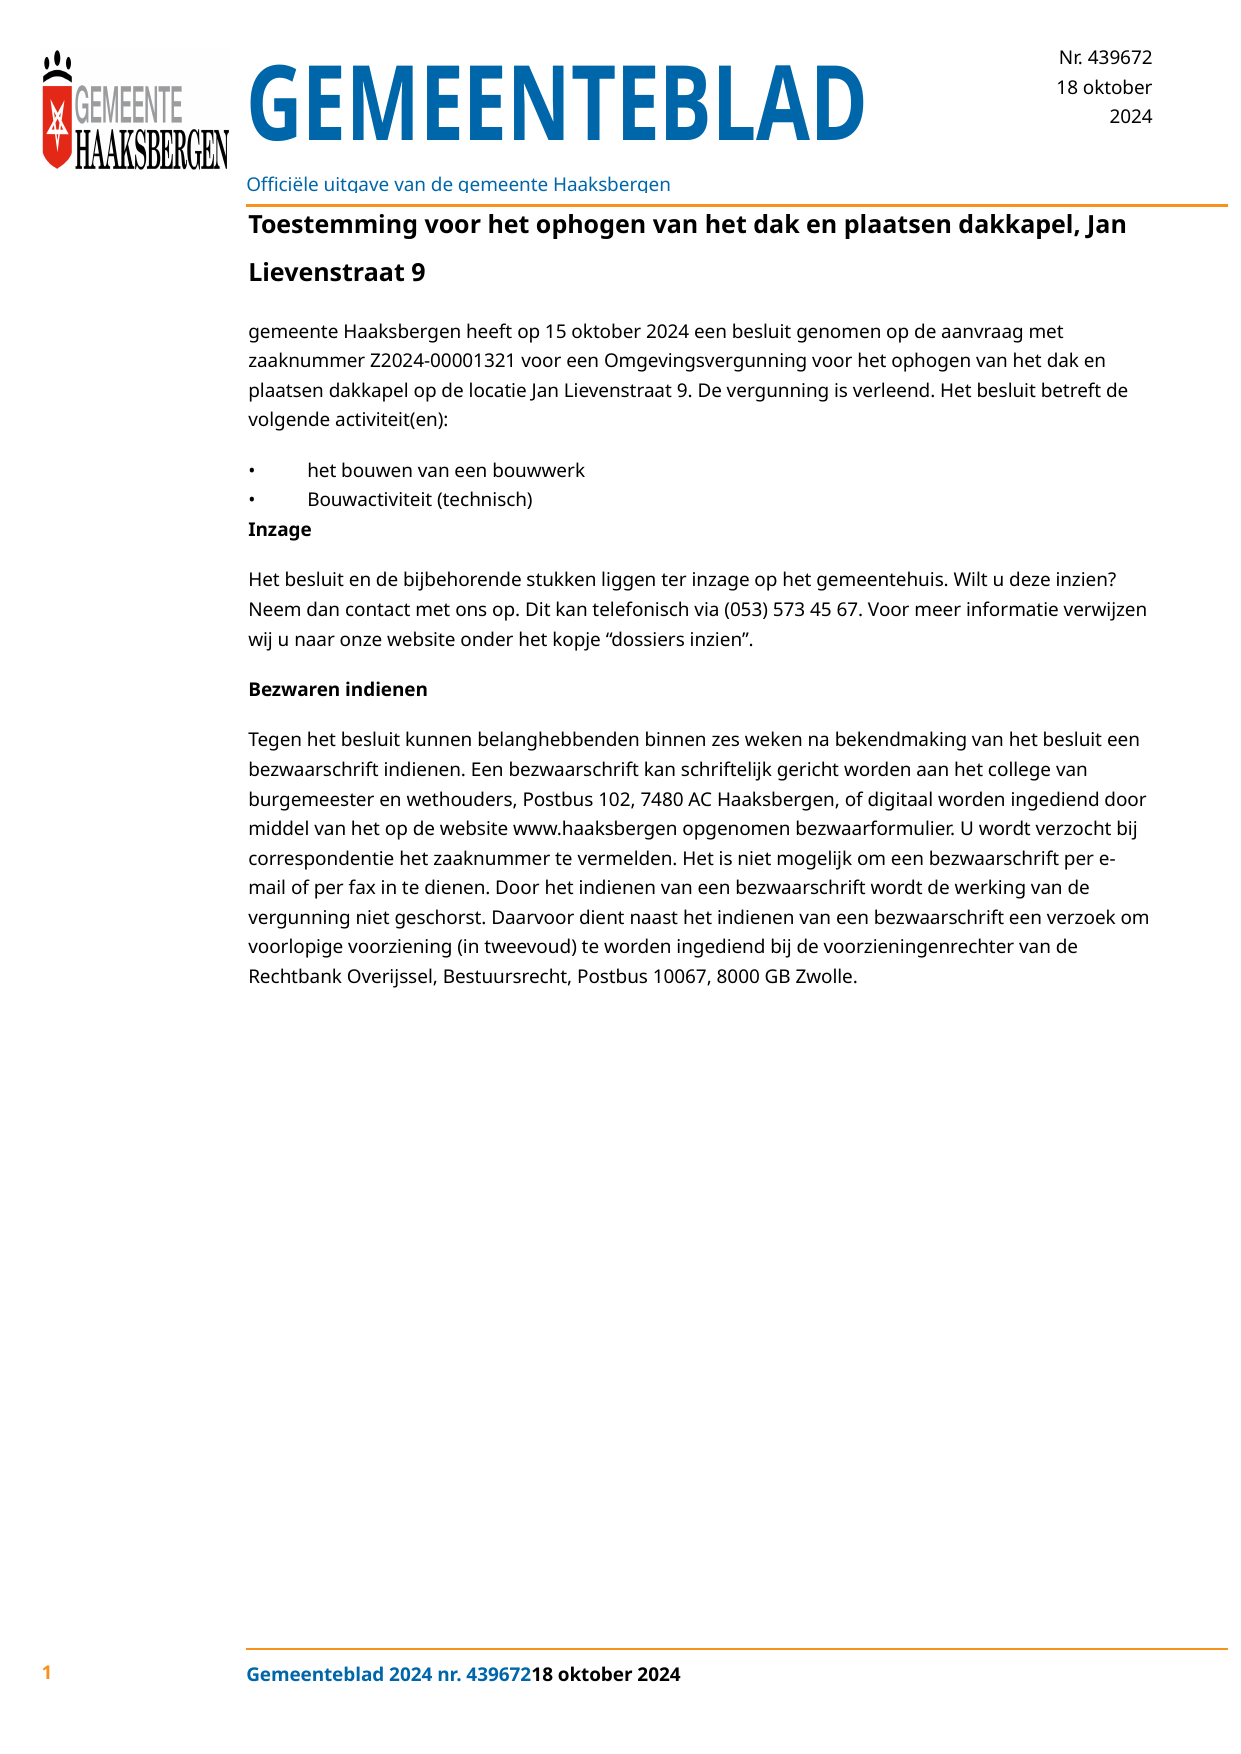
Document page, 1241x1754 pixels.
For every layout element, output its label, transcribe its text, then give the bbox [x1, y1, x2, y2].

picture [41, 47, 231, 172]
text Bezwaren indienen [248, 676, 1152, 702]
text Toestemming voor het ophogen van het dak en plaatsen dakkapel, Jan Lievenstraat 9 [248, 207, 1152, 288]
list het bouwen van een bouwwerk [248, 457, 1152, 483]
text Tegen het besluit kunnen belanghebbenden binnen zes weken na bekendmaking van het besluit een bezwaarschrift indienen. Een bezwaarschrift kan schriftelijk gericht worden aan het college van burgemeester en wethouders, Postbus 102, 7480 AC Haaksbergen, of digitaal worden ingediend door middel van het op de website www.haaksbergen opgenomen bezwaarformulier. U wordt verzocht bij correspondentie het zaaknummer te vermelden. Het is niet mogelijk om een bezwaarschrift per e-mail of per fax in te dienen. Door het indienen van een bezwaarschrift wordt de werking van de vergunning niet geschorst. Daarvoor dient naast het indienen van een bezwaarschrift een verzoek om voorlopige voorziening (in tweevoud) te worden ingediend bij de voorzieningenrechter van de Rechtbank Overijssel, Bestuursrecht, Postbus 10067, 8000 GB Zwolle. [248, 727, 1152, 989]
text Het besluit en de bijbehorende stukken liggen ter inzage op het gemeentehuis. Wilt u deze inzien? Neem dan contact met ons op. Dit kan telefonisch via (053) 573 45 67. Voor meer informatie verwijzen wij u naar onze website onder het kopje “dossiers inzien”. [248, 567, 1152, 652]
list Bouwactiviteit (technisch) [248, 487, 1152, 512]
text gemeente Haaksbergen heeft op 15 oktober 2024 een besluit genomen op de aanvraag met zaaknummer Z2024-00001321 voor een Omgevingsvergunning voor het ophogen van het dak en plaatsen dakkapel op de locatie Jan Lievenstraat 9. De vergunning is verleend. Het besluit betreft de volgende activiteit(en): [248, 318, 1152, 432]
text Inzage [248, 516, 1152, 542]
